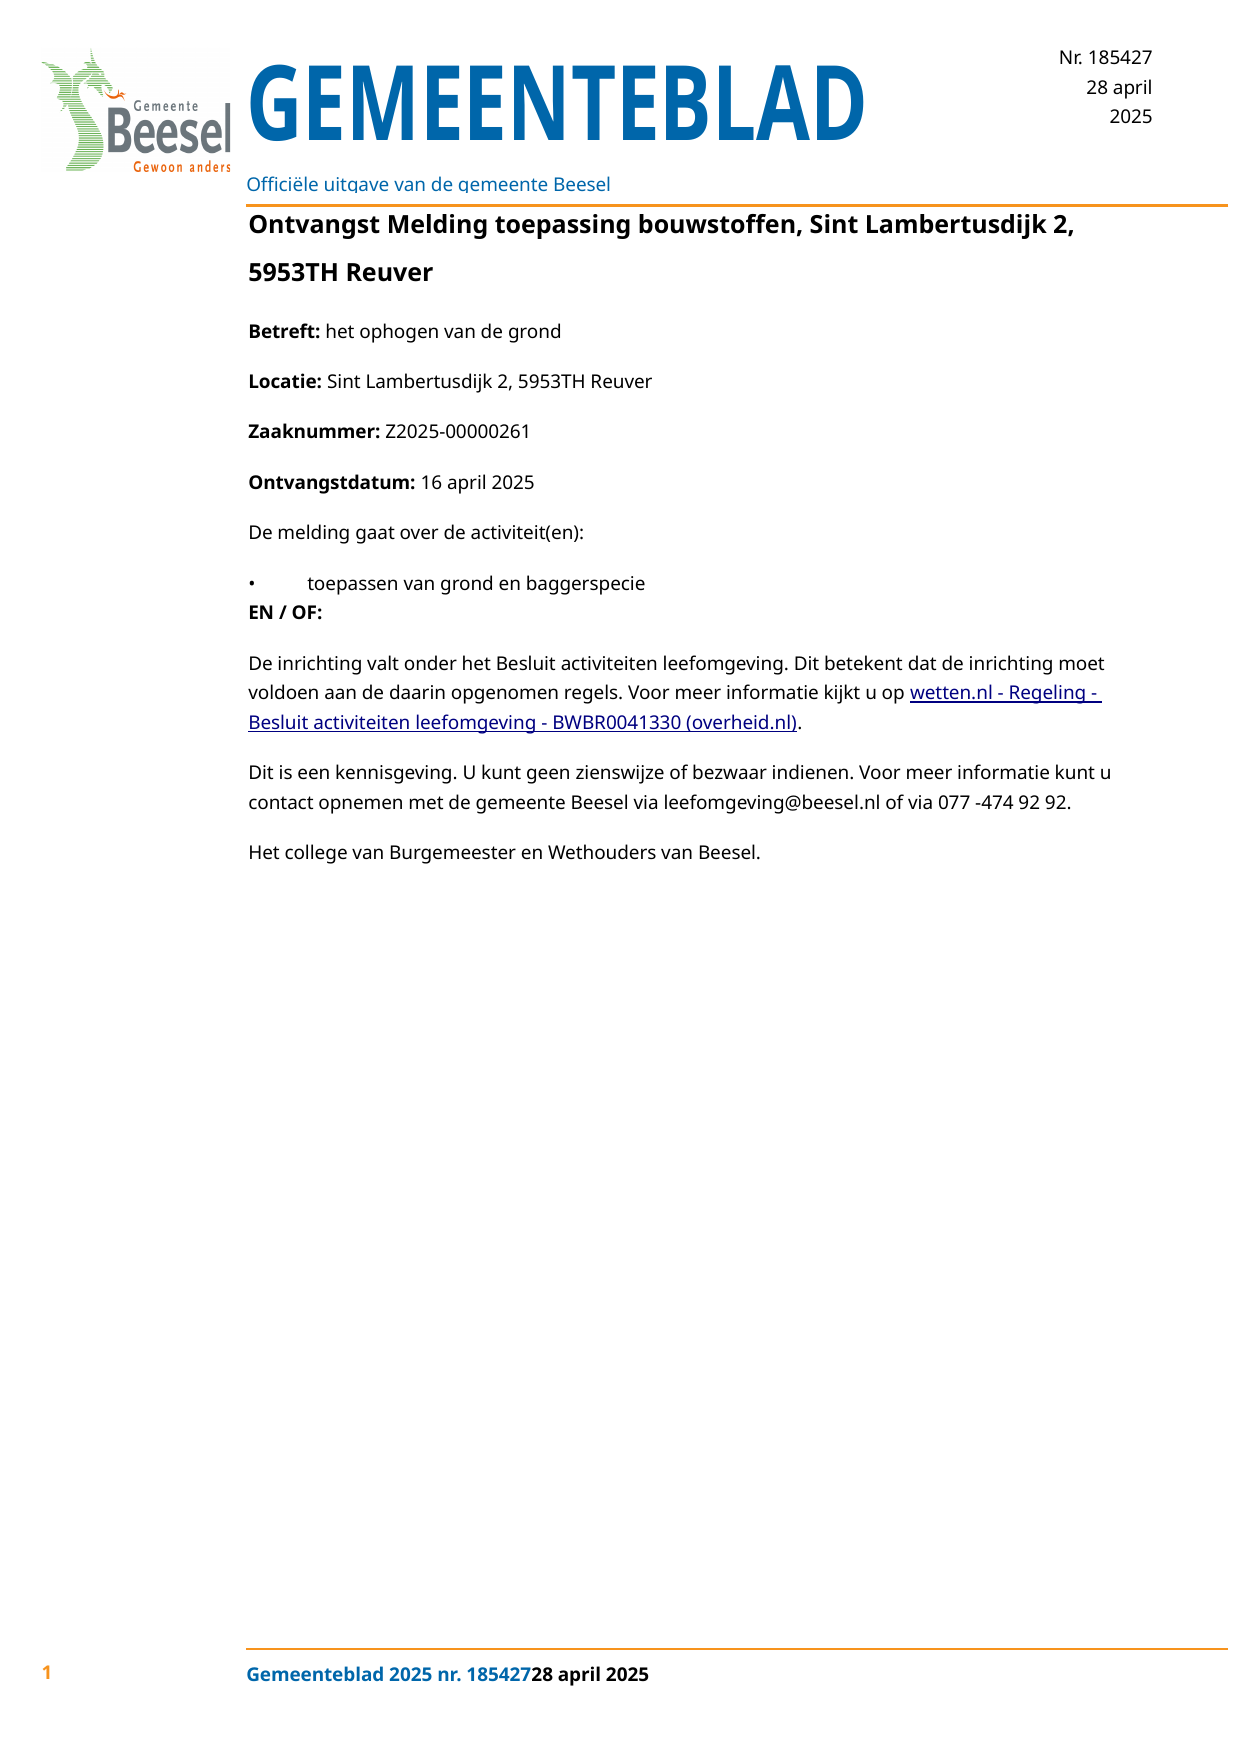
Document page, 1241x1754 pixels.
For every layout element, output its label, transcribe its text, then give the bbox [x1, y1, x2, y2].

text Locatie: Sint Lambertusdijk 2, 5953TH Reuver [248, 368, 1152, 394]
text Zaaknummer: Z2025-00000261 [248, 419, 1152, 444]
text Het college van Burgemeester en Wethouders van Beesel. [248, 839, 1152, 865]
picture [41, 47, 231, 172]
text Betreft: het ophogen van de grond [248, 318, 1152, 344]
list toepassen van grond en baggerspecie [248, 570, 1152, 596]
text De melding gaat over de activiteit(en): [248, 519, 1152, 545]
text EN / OF: [248, 599, 1152, 625]
text Ontvangst Melding toepassing bouwstoffen, Sint Lambertusdijk 2, 5953TH Reuver [248, 207, 1152, 288]
text Ontvangstdatum: 16 april 2025 [248, 469, 1152, 495]
text De inrichting valt onder het Besluit activiteiten leefomgeving. Dit betekent dat de inrichting moet voldoen aan de daarin opgenomen regels. Voor meer informatie kijkt u op wetten.nl - Regeling - Besluit activiteiten leefomgeving - BWBR0041330 (overheid.nl). [248, 650, 1152, 735]
text Dit is een kennisgeving. U kunt geen zienswijze of bezwaar indienen. Voor meer informatie kunt u contact opnemen met de gemeente Beesel via leefomgeving@beesel.nl of via 077 -474 92 92. [248, 759, 1152, 815]
